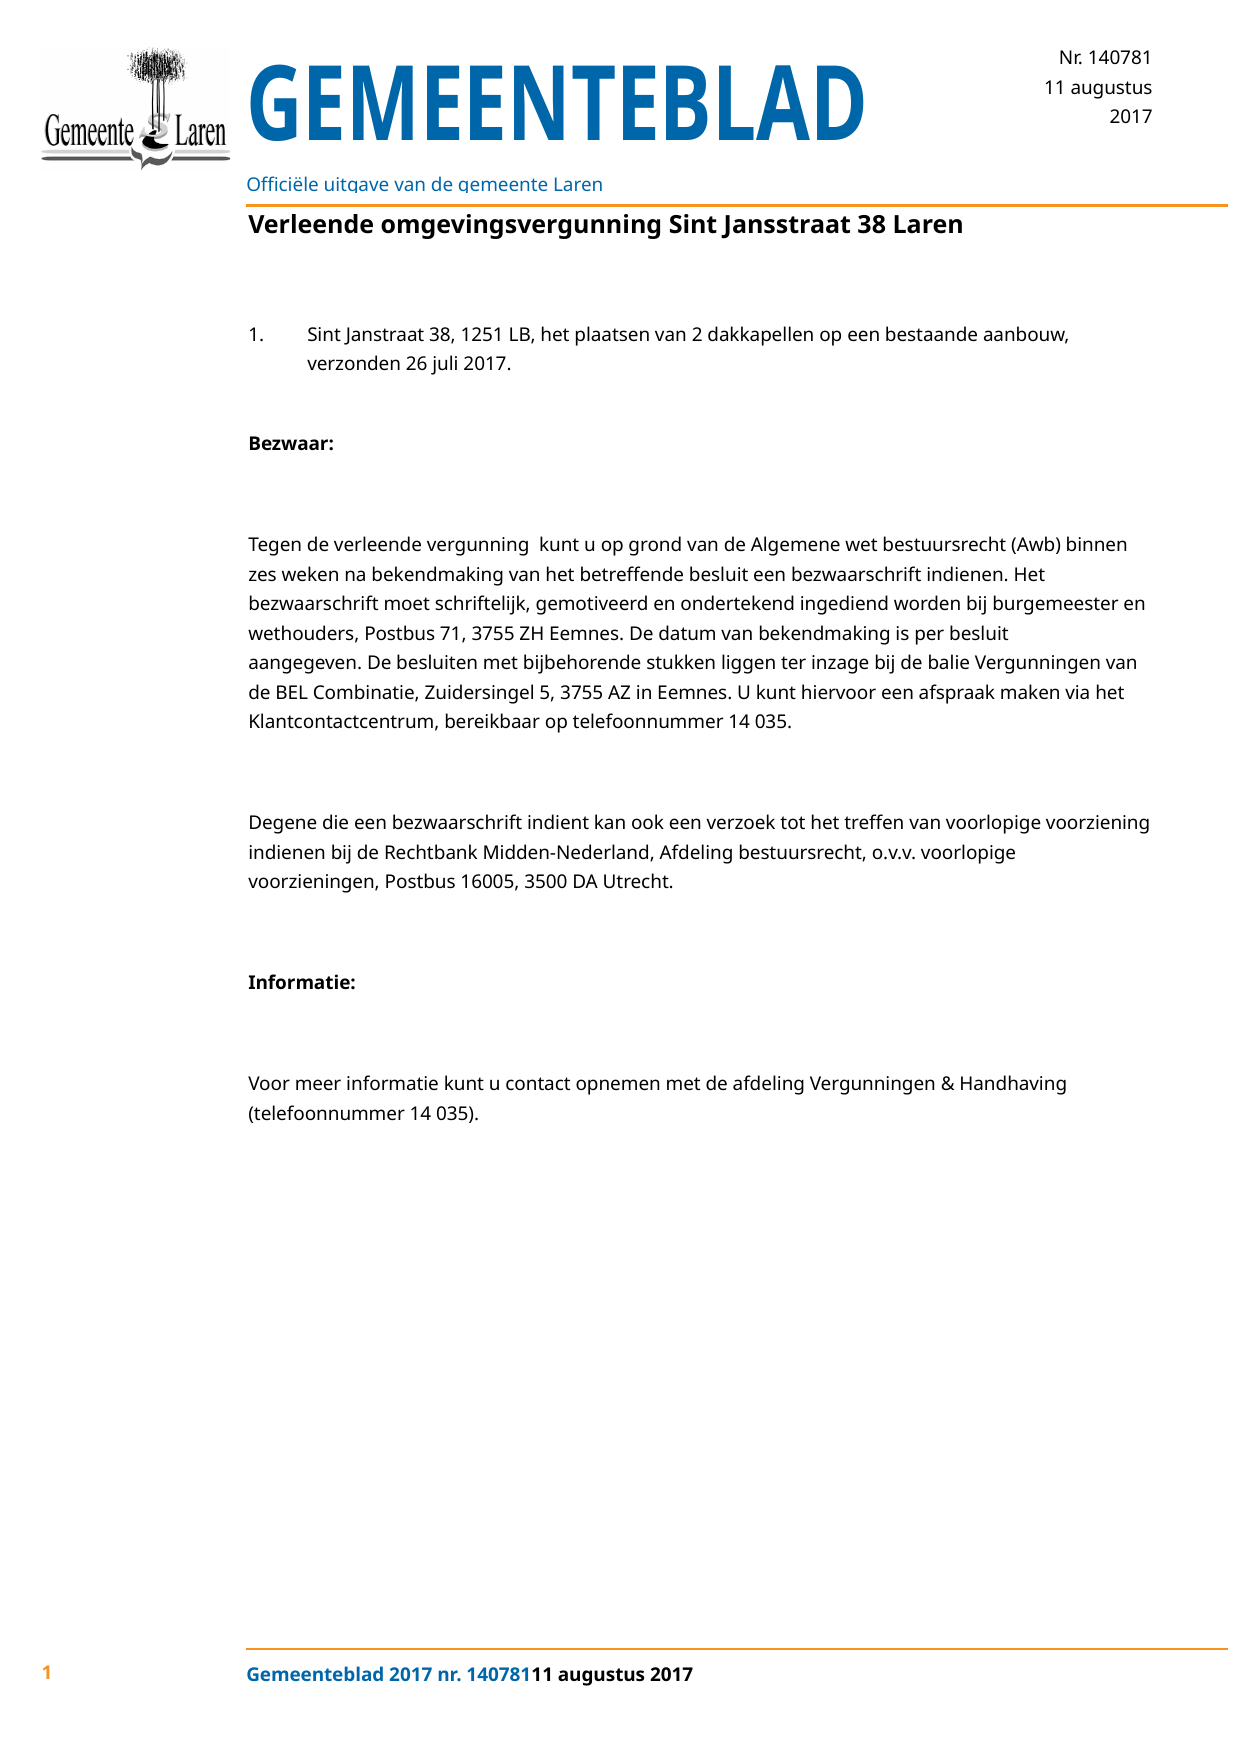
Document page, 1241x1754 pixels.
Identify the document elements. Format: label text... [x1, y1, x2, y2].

list Sint Janstraat 38, 1251 LB, het plaatsen van 2 dakkapellen op een bestaande aanbouw, verzonden 26 juli 2017. [248, 321, 1152, 376]
text Informatie: [248, 969, 1152, 995]
text Verleende omgevingsvergunning Sint Jansstraat 38 Laren [248, 207, 1152, 241]
text Degene die een bezwaarschrift indient kan ook een verzoek tot het treffen van voorlopige voorziening indienen bij de Rechtbank Midden-Nederland, Afdeling bestuursrecht, o.v.v. voorlopige voorzieningen, Postbus 16005, 3500 DA Utrecht. [248, 809, 1152, 894]
picture [41, 47, 231, 172]
text Tegen de verleende vergunning kunt u op grond van de Algemene wet bestuursrecht (Awb) binnen zes weken na bekendmaking van het betreffende besluit een bezwaarschrift indienen. Het bezwaarschrift moet schriftelijk, gemotiveerd en ondertekend ingediend worden bij burgemeester en wethouders, Postbus 71, 3755 ZH Eemnes. De datum van bekendmaking is per besluit aangegeven. De besluiten met bijbehorende stukken liggen ter inzage bij de balie Vergunningen van de BEL Combinatie, Zuidersingel 5, 3755 AZ in Eemnes. U kunt hiervoor een afspraak maken via het Klantcontactcentrum, bereikbaar op telefoonnummer 14 035. [248, 531, 1152, 734]
text Voor meer informatie kunt u contact opnemen met de afdeling Vergunningen & Handhaving (telefoonnummer 14 035). [248, 1070, 1152, 1126]
text Bezwaar: [248, 430, 1152, 456]
